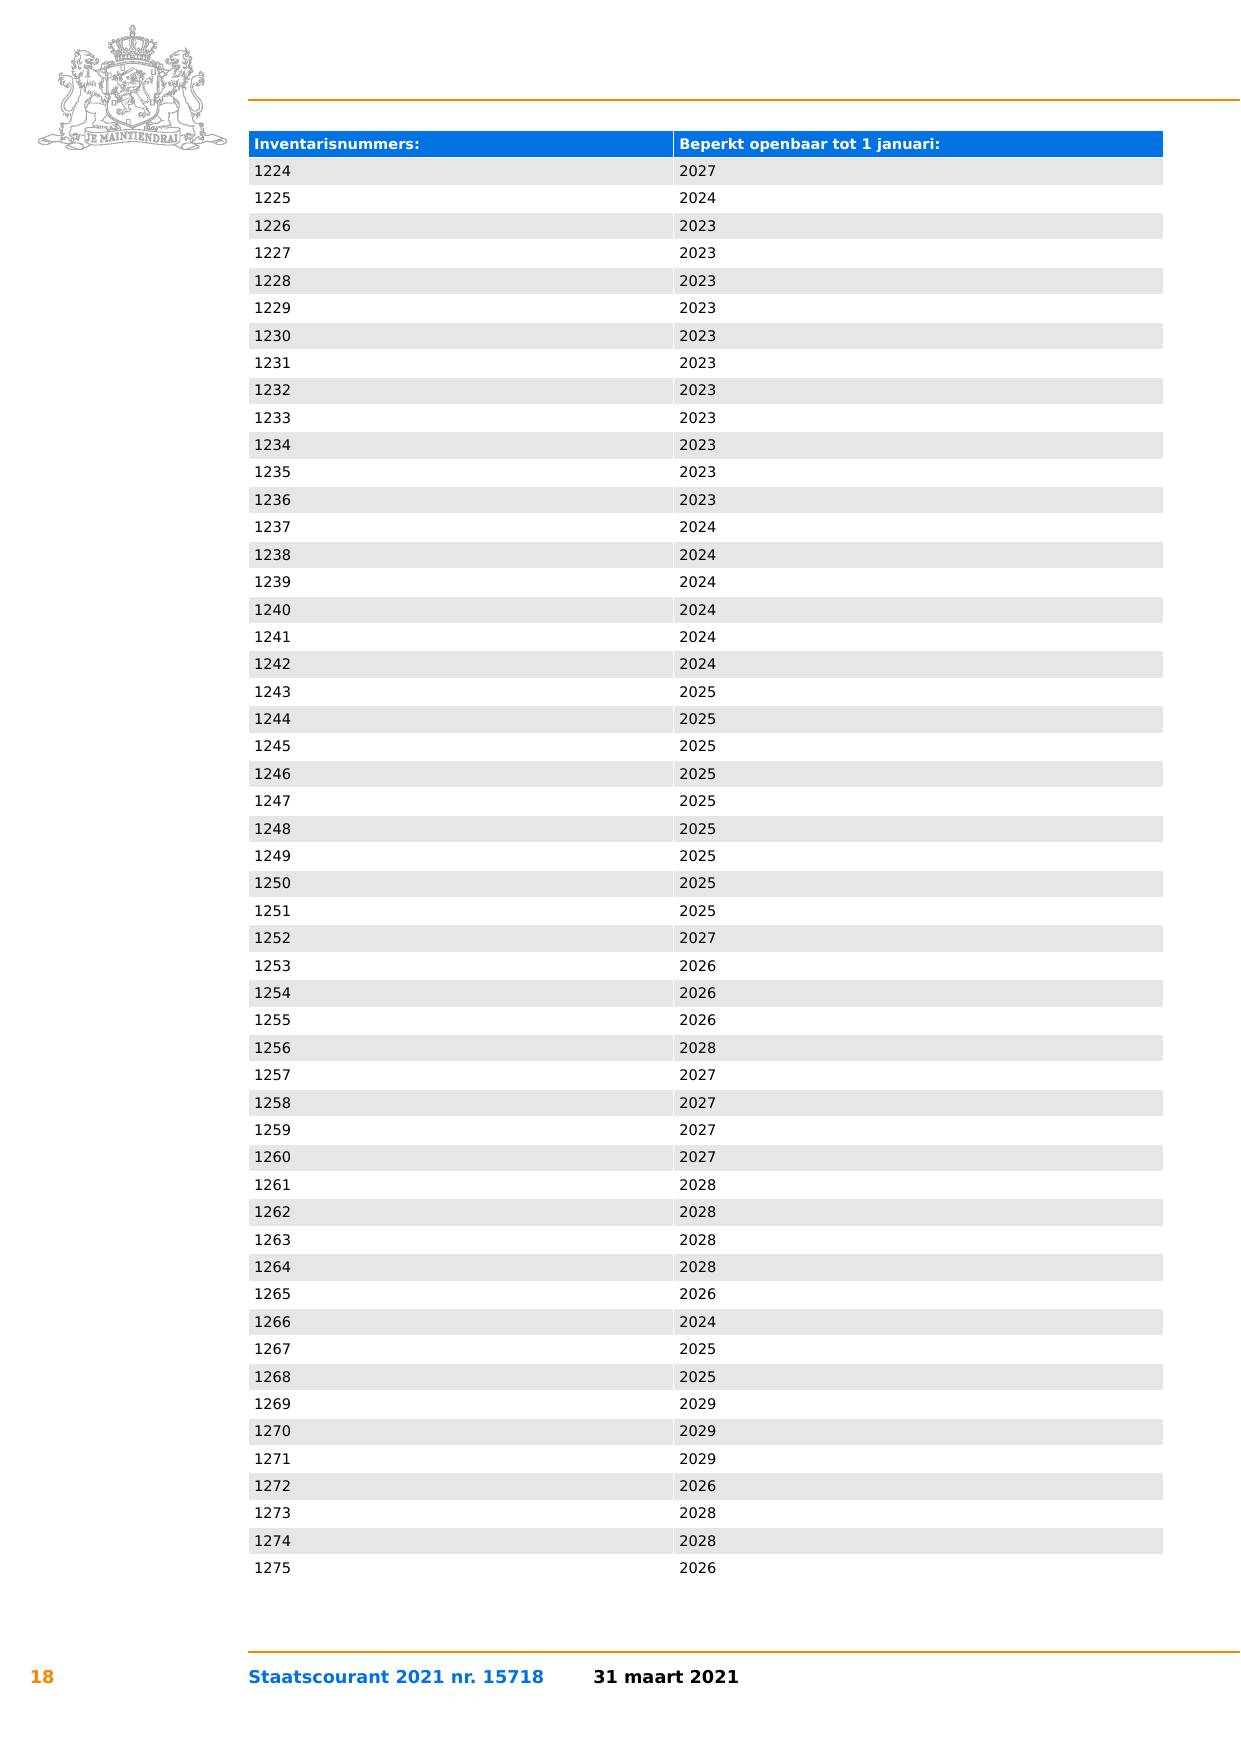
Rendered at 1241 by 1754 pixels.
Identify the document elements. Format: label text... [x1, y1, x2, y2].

table_cell 2028 [674, 1501, 1163, 1527]
table_cell 1270 [249, 1419, 673, 1445]
table_cell 2024 [674, 624, 1163, 650]
table_cell 2027 [674, 1117, 1163, 1143]
table_cell 2025 [674, 1364, 1163, 1390]
table_cell 1239 [249, 569, 673, 596]
table_cell 1243 [249, 679, 673, 705]
table_cell 1265 [249, 1282, 673, 1308]
table_cell 1241 [249, 624, 673, 650]
table_cell 2026 [674, 1556, 1163, 1582]
table_cell 1268 [249, 1364, 673, 1390]
table_cell 1269 [249, 1391, 673, 1417]
table_cell 1261 [249, 1172, 673, 1198]
table_cell 1229 [249, 295, 673, 322]
table_cell 2025 [674, 679, 1163, 705]
table_cell 1248 [249, 816, 673, 842]
table_cell 2028 [674, 1172, 1163, 1198]
table_cell 1242 [249, 651, 673, 678]
table_cell 1266 [249, 1309, 673, 1335]
table_cell 2027 [674, 158, 1163, 185]
table_cell 2025 [674, 816, 1163, 842]
table_cell 2028 [674, 1254, 1163, 1281]
table_cell 2026 [674, 1008, 1163, 1034]
table_cell 1236 [249, 487, 673, 513]
table_cell 2023 [674, 460, 1163, 486]
table_cell 2028 [674, 1199, 1163, 1226]
table_cell 1247 [249, 789, 673, 815]
table_cell 2027 [674, 925, 1163, 952]
table_cell 1231 [249, 350, 673, 376]
table_cell 1250 [249, 871, 673, 897]
table_cell 1233 [249, 405, 673, 431]
table_cell 2025 [674, 1336, 1163, 1363]
table_cell 1264 [249, 1254, 673, 1281]
table_cell 2024 [674, 597, 1163, 623]
table_cell 1262 [249, 1199, 673, 1226]
table_cell 2029 [674, 1391, 1163, 1417]
table_cell 1232 [249, 378, 673, 404]
table_cell 1254 [249, 980, 673, 1007]
table_cell 2023 [674, 268, 1163, 294]
table_cell 1249 [249, 843, 673, 869]
table_cell 1244 [249, 706, 673, 733]
table_cell 1255 [249, 1008, 673, 1034]
table_cell 1252 [249, 925, 673, 952]
picture [38, 25, 227, 150]
table_cell 2025 [674, 789, 1163, 815]
table_cell 1226 [249, 213, 673, 239]
table_cell 2026 [674, 1473, 1163, 1500]
table_cell 2028 [674, 1528, 1163, 1554]
table_cell 1267 [249, 1336, 673, 1363]
table_cell 2029 [674, 1446, 1163, 1472]
table_cell 2028 [674, 1035, 1163, 1061]
table_cell 2023 [674, 487, 1163, 513]
table_cell 1230 [249, 323, 673, 349]
table_cell 1225 [249, 186, 673, 212]
table_cell 1263 [249, 1227, 673, 1253]
table_cell 2025 [674, 871, 1163, 897]
table_cell 1256 [249, 1035, 673, 1061]
table_cell 2027 [674, 1090, 1163, 1116]
table_cell 2023 [674, 432, 1163, 459]
table_cell 2023 [674, 378, 1163, 404]
table_cell 2028 [674, 1227, 1163, 1253]
table_cell 1240 [249, 597, 673, 623]
table_cell 2024 [674, 186, 1163, 212]
table_cell 1238 [249, 542, 673, 568]
table_cell 1260 [249, 1145, 673, 1171]
table_cell 1245 [249, 734, 673, 760]
table_cell 2023 [674, 295, 1163, 322]
table_cell 2025 [674, 843, 1163, 869]
table_cell 2026 [674, 980, 1163, 1007]
table_cell 2024 [674, 1309, 1163, 1335]
table_cell 2023 [674, 241, 1163, 267]
table_cell 2027 [674, 1145, 1163, 1171]
table_cell 2026 [674, 1282, 1163, 1308]
table_cell 1235 [249, 460, 673, 486]
table_header Beperkt openbaar tot 1 januari: [674, 131, 1163, 157]
table_cell 2025 [674, 761, 1163, 787]
table_cell 1253 [249, 953, 673, 979]
table_cell 2023 [674, 405, 1163, 431]
table_cell 2027 [674, 1063, 1163, 1089]
table_cell 2024 [674, 515, 1163, 541]
table_cell 1274 [249, 1528, 673, 1554]
table_cell 1224 [249, 158, 673, 185]
table_cell 2024 [674, 651, 1163, 678]
table_cell 1234 [249, 432, 673, 459]
table_cell 2026 [674, 953, 1163, 979]
table_cell 1228 [249, 268, 673, 294]
table_cell 2025 [674, 898, 1163, 924]
table_cell 1272 [249, 1473, 673, 1500]
table_cell 2025 [674, 706, 1163, 733]
table_cell 1259 [249, 1117, 673, 1143]
table_cell 2023 [674, 323, 1163, 349]
table_cell 1251 [249, 898, 673, 924]
table_cell 1237 [249, 515, 673, 541]
table_cell 2023 [674, 213, 1163, 239]
table_cell 1273 [249, 1501, 673, 1527]
table_cell 1257 [249, 1063, 673, 1089]
table_cell 2024 [674, 542, 1163, 568]
table_cell 1227 [249, 241, 673, 267]
table_cell 1271 [249, 1446, 673, 1472]
table_cell 2029 [674, 1419, 1163, 1445]
table_cell 1258 [249, 1090, 673, 1116]
table_cell 2025 [674, 734, 1163, 760]
table_cell 2023 [674, 350, 1163, 376]
table_header Inventarisnummers: [249, 131, 673, 157]
table_cell 2024 [674, 569, 1163, 596]
table_cell 1275 [249, 1556, 673, 1582]
table_cell 1246 [249, 761, 673, 787]
